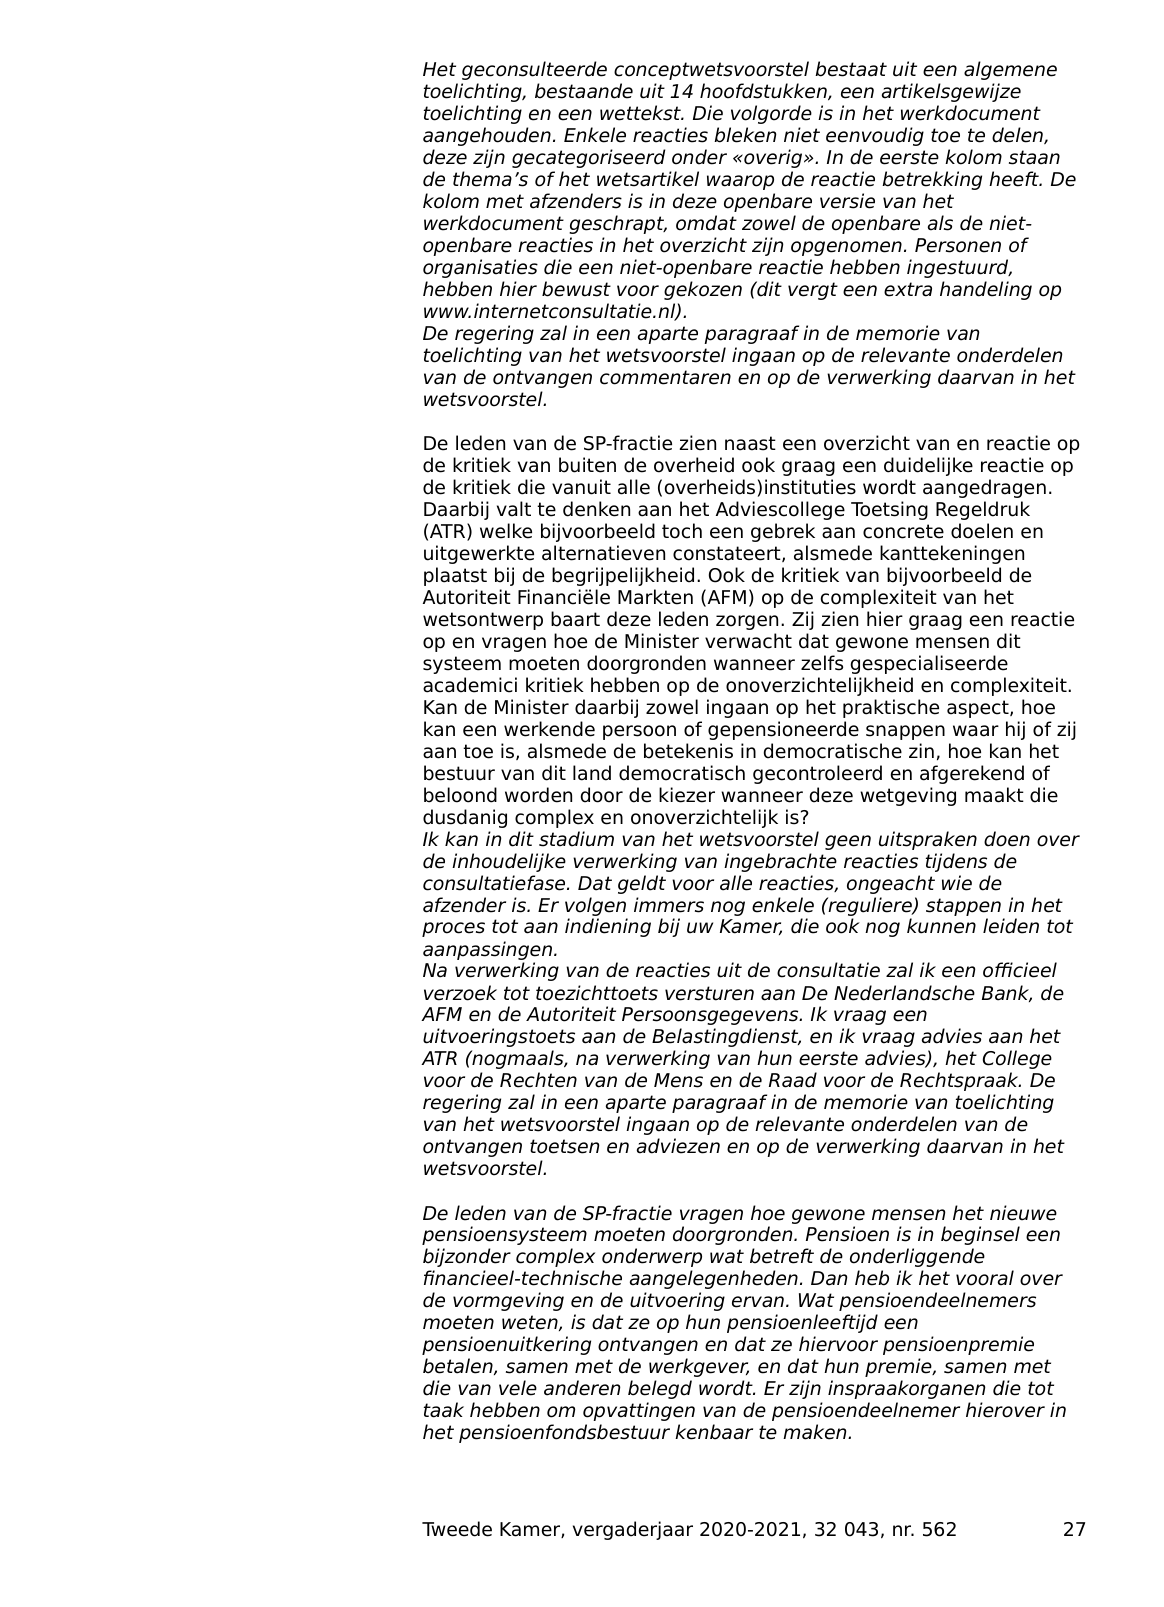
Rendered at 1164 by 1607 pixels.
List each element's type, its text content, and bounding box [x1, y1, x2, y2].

text Na verwerking van de reacties uit de consultatie zal ik een officieel verzoek tot toezichttoets versturen aan De Nederlandsche Bank, de AFM en de Autoriteit Persoonsgegevens. Ik vraag een uitvoeringstoets aan de Belastingdienst, en ik vraag advies aan het ATR (nogmaals, na verwerking van hun eerste advies), het College voor de Rechten van de Mens en de Raad voor de Rechtspraak. De regering zal in een aparte paragraaf in de memorie van toelichting van het wetsvoorstel ingaan op de relevante onderdelen van de ontvangen toetsen en adviezen en op de verwerking daarvan in het wetsvoorstel. [422, 960, 1087, 1180]
text Ik kan in dit stadium van het wetsvoorstel geen uitspraken doen over de inhoudelijke verwerking van ingebrachte reacties tijdens de consultatiefase. Dat geldt voor alle reacties, ongeacht wie de afzender is. Er volgen immers nog enkele (reguliere) stappen in het proces tot aan indiening bij uw Kamer, die ook nog kunnen leiden tot aanpassingen. [422, 828, 1087, 960]
text De leden van de SP-fractie vragen hoe gewone mensen het nieuwe pensioensysteem moeten doorgronden. Pensioen is in beginsel een bijzonder complex onderwerp wat betreft de onderliggende financieel-technische aangelegenheden. Dan heb ik het vooral over de vormgeving en de uitvoering ervan. Wat pensioendeelnemers moeten weten, is dat ze op hun pensioenleeftijd een pensioenuitkering ontvangen en dat ze hiervoor pensioenpremie betalen, samen met de werkgever, en dat hun premie, samen met die van vele anderen belegd wordt. Er zijn inspraakorganen die tot taak hebben om opvattingen van de pensioendeelnemer hierover in het pensioenfondsbestuur kenbaar te maken. [422, 1202, 1087, 1444]
text Het geconsulteerde conceptwetsvoorstel bestaat uit een algemene toelichting, bestaande uit 14 hoofdstukken, een artikelsgewijze toelichting en een wettekst. Die volgorde is in het werkdocument aangehouden. Enkele reacties bleken niet eenvoudig toe te delen, deze zijn gecategoriseerd onder «overig». In de eerste kolom staan de thema’s of het wetsartikel waarop de reactie betrekking heeft. De kolom met afzenders is in deze openbare versie van het werkdocument geschrapt, omdat zowel de openbare als de niet-openbare reacties in het overzicht zijn opgenomen. Personen of organisaties die een niet-openbare reactie hebben ingestuurd, hebben hier bewust voor gekozen (dit vergt een extra handeling op www.internetconsultatie.nl). [422, 59, 1087, 323]
text De leden van de SP-fractie zien naast een overzicht van en reactie op de kritiek van buiten de overheid ook graag een duidelijke reactie op de kritiek die vanuit alle (overheids)instituties wordt aangedragen. Daarbij valt te denken aan het Adviescollege Toetsing Regeldruk (ATR) welke bijvoorbeeld toch een gebrek aan concrete doelen en uitgewerkte alternatieven constateert, alsmede kanttekeningen plaatst bij de begrijpelijkheid. Ook de kritiek van bijvoorbeeld de Autoriteit Financiële Markten (AFM) op de complexiteit van het wetsontwerp baart deze leden zorgen. Zij zien hier graag een reactie op en vragen hoe de Minister verwacht dat gewone mensen dit systeem moeten doorgronden wanneer zelfs gespecialiseerde academici kritiek hebben op de onoverzichtelijkheid en complexiteit. Kan de Minister daarbij zowel ingaan op het praktische aspect, hoe kan een werkende persoon of gepensioneerde snappen waar hij of zij aan toe is, alsmede de betekenis in democratische zin, hoe kan het bestuur van dit land democratisch gecontroleerd en afgerekend of beloond worden door de kiezer wanneer deze wetgeving maakt die dusdanig complex en onoverzichtelijk is? [422, 433, 1087, 828]
text De regering zal in een aparte paragraaf in de memorie van toelichting van het wetsvoorstel ingaan op de relevante onderdelen van de ontvangen commentaren en op de verwerking daarvan in het wetsvoorstel. [422, 323, 1087, 411]
